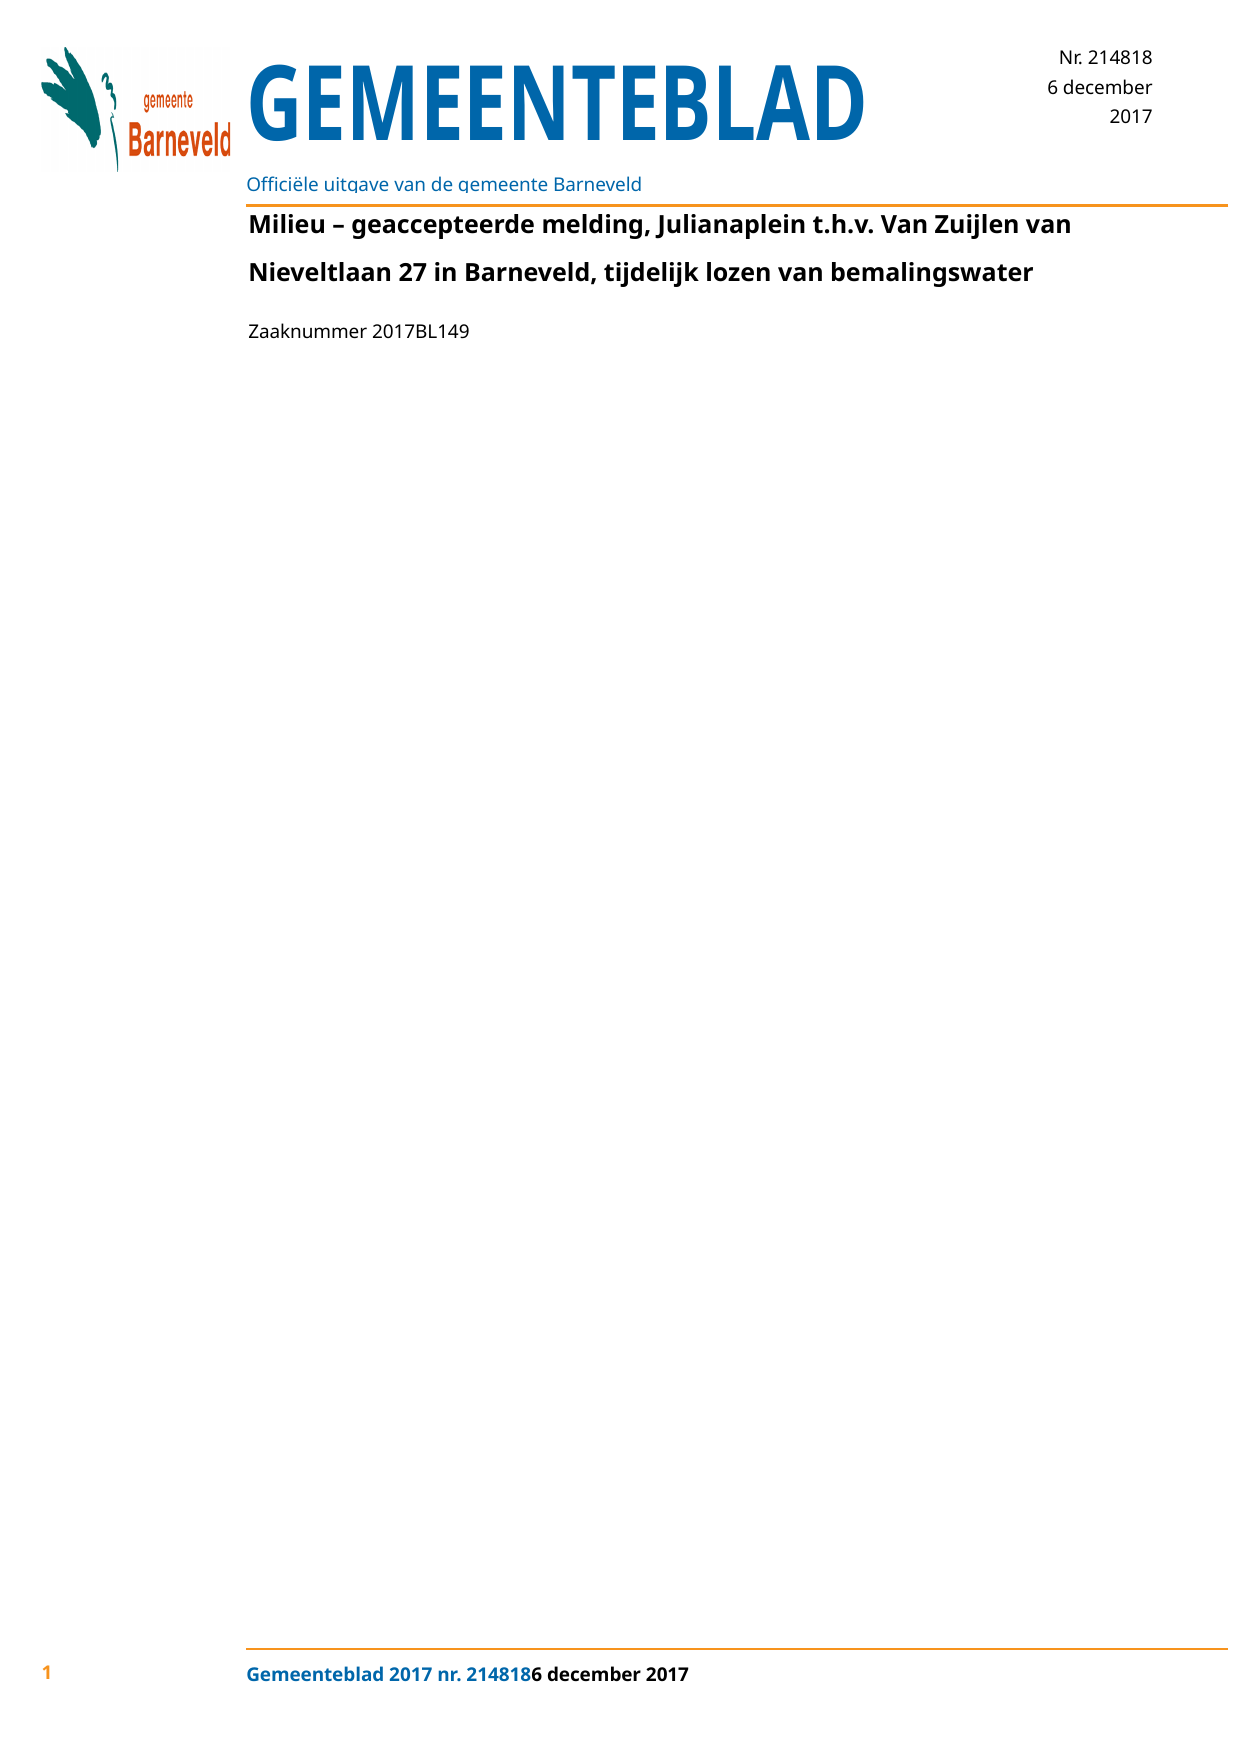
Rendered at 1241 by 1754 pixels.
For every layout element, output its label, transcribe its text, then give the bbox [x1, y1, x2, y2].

picture [41, 47, 231, 172]
text Milieu – geaccepteerde melding, Julianaplein t.h.v. Van Zuijlen van Nieveltlaan 27 in Barneveld, tijdelijk lozen van bemalingswater [248, 207, 1152, 288]
text Zaaknummer 2017BL149 [248, 318, 1152, 344]
